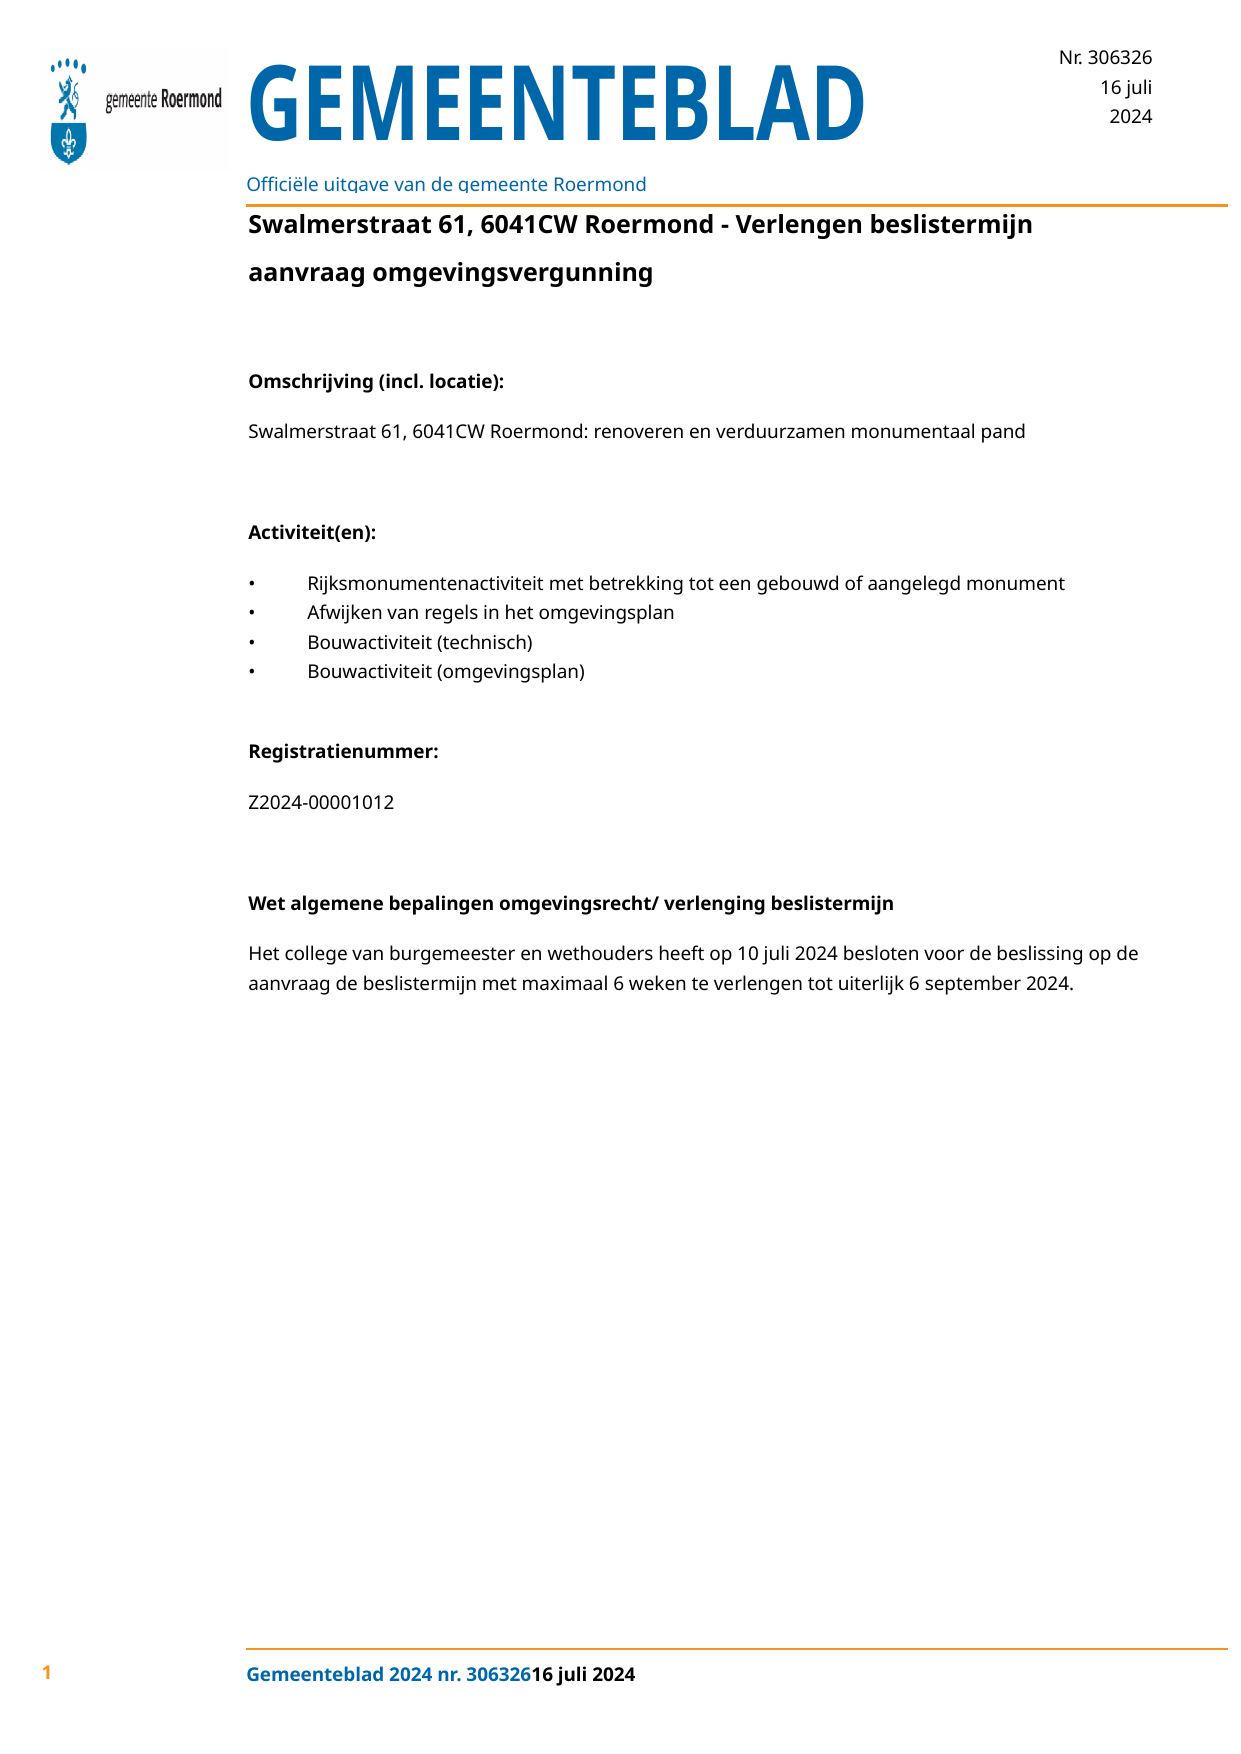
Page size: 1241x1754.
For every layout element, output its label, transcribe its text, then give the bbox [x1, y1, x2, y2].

list Bouwactiviteit (technisch) [248, 629, 1152, 655]
picture [41, 47, 231, 172]
text Wet algemene bepalingen omgevingsrecht/ verlenging beslistermijn [248, 890, 1152, 916]
text Swalmerstraat 61, 6041CW Roermond - Verlengen beslistermijn aanvraag omgevingsvergunning [248, 207, 1152, 288]
text Z2024-00001012 [248, 789, 1152, 815]
list Rijksmonumentenactiviteit met betrekking tot een gebouwd of aangelegd monument [248, 570, 1152, 596]
text Het college van burgemeester en wethouders heeft op 10 juli 2024 besloten voor de beslissing op de aanvraag de beslistermijn met maximaal 6 weken te verlengen tot uiterlijk 6 september 2024. [248, 940, 1152, 996]
list Bouwactiviteit (omgevingsplan) [248, 659, 1152, 684]
text Activiteit(en): [248, 519, 1152, 545]
text Registratienummer: [248, 739, 1152, 764]
list Afwijken van regels in het omgevingsplan [248, 599, 1152, 625]
text Swalmerstraat 61, 6041CW Roermond: renoveren en verduurzamen monumentaal pand [248, 419, 1152, 444]
text Omschrijving (incl. locatie): [248, 368, 1152, 394]
